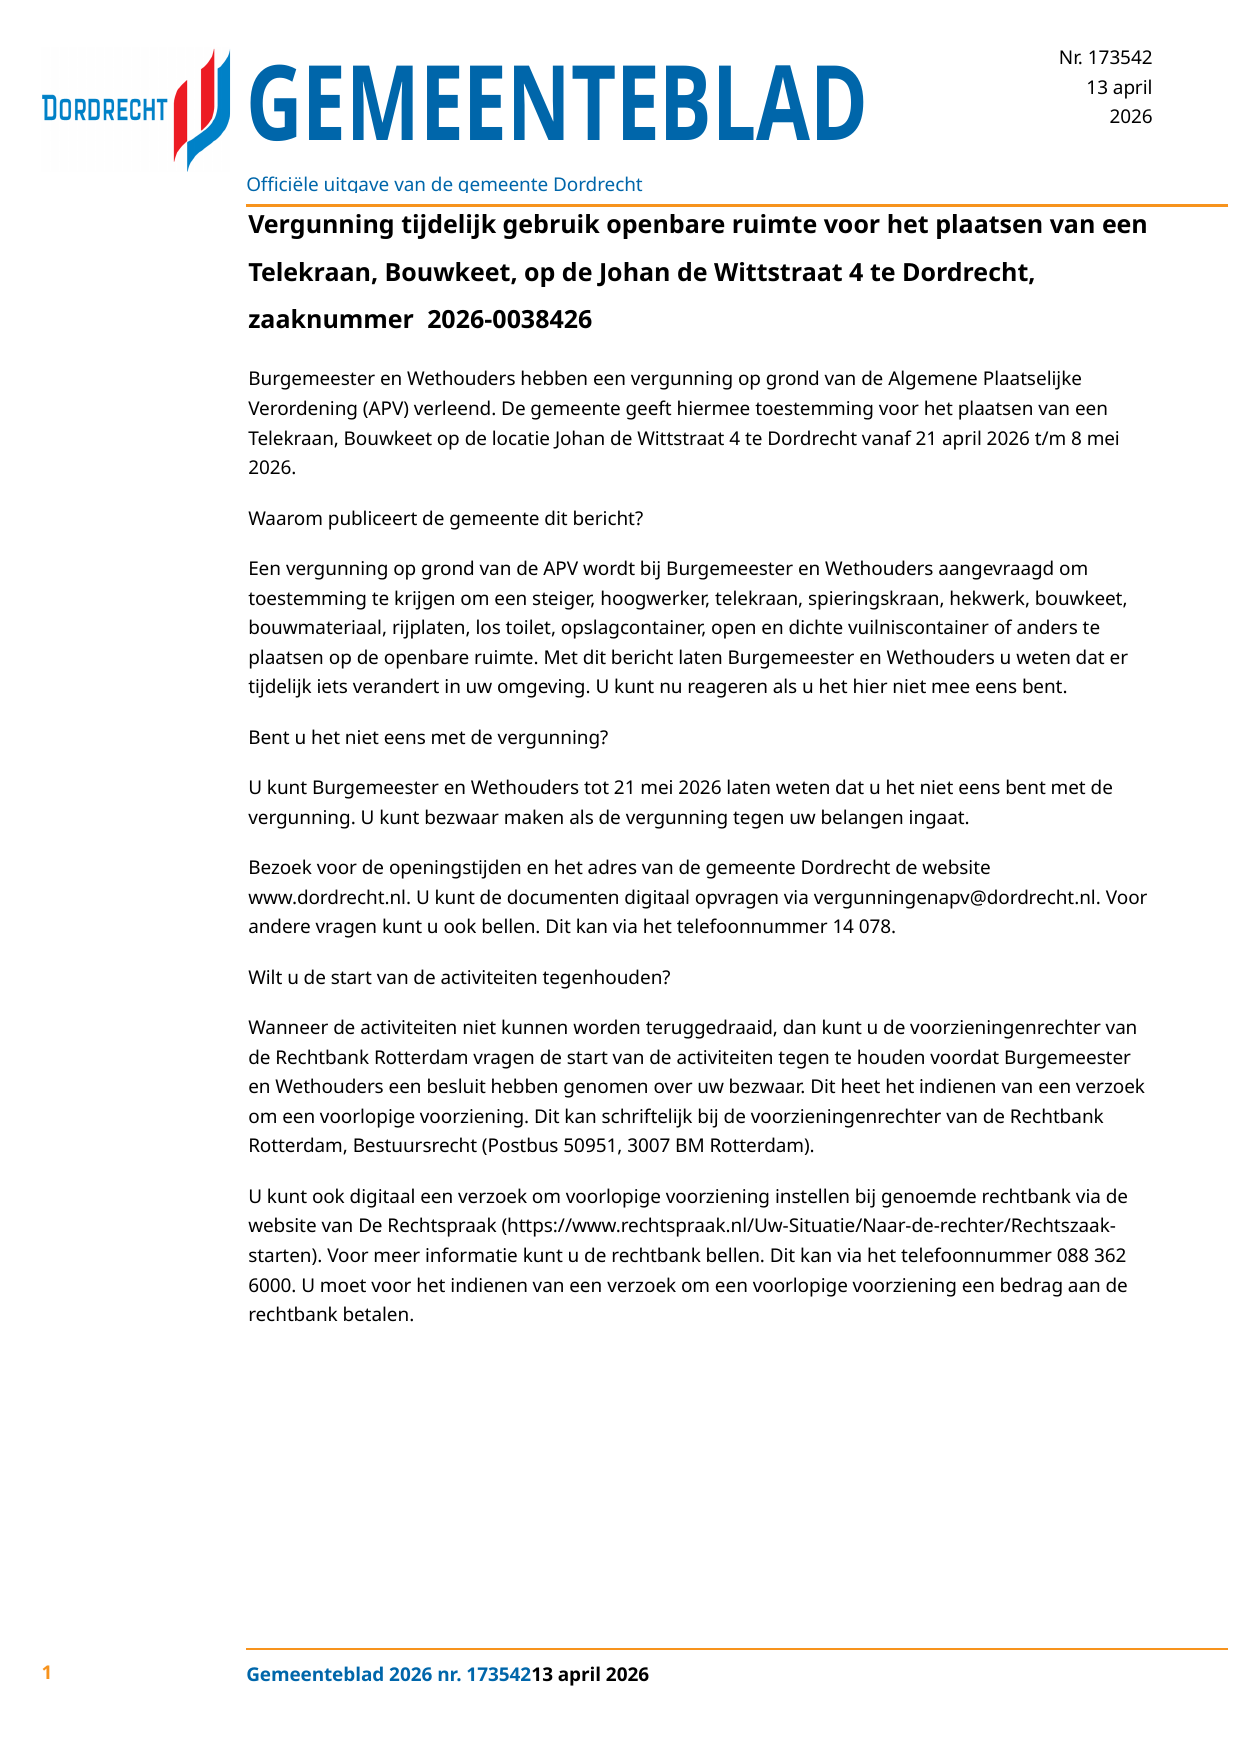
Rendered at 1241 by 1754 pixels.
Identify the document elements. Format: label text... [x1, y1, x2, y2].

text Burgemeester en Wethouders hebben een vergunning op grond van de Algemene Plaatselijke Verordening (APV) verleend. De gemeente geeft hiermee toestemming voor het plaatsen van een Telekraan, Bouwkeet op de locatie Johan de Wittstraat 4 te Dordrecht vanaf 21 april 2026 t/m 8 mei 2026. [248, 366, 1152, 480]
picture [41, 47, 231, 172]
text Waarom publiceert de gemeente dit bericht? [248, 505, 1152, 530]
text Wanneer de activiteiten niet kunnen worden teruggedraaid, dan kunt u de voorzieningenrechter van de Rechtbank Rotterdam vragen de start van de activiteiten tegen te houden voordat Burgemeester en Wethouders een besluit hebben genomen over uw bezwaar. Dit heet het indienen van een verzoek om een voorlopige voorziening. Dit kan schriftelijk bij de voorzieningenrechter van de Rechtbank Rotterdam, Bestuursrecht (Postbus 50951, 3007 BM Rotterdam). [248, 1014, 1152, 1158]
text U kunt ook digitaal een verzoek om voorlopige voorziening instellen bij genoemde rechtbank via de website van De Rechtspraak (https://www.rechtspraak.nl/Uw-Situatie/Naar-de-rechter/Rechtszaak-starten). Voor meer informatie kunt u de rechtbank bellen. Dit kan via het telefoonnummer 088 362 6000. U moet voor het indienen van een verzoek om een voorlopige voorziening een bedrag aan de rechtbank betalen. [248, 1183, 1152, 1327]
text Bezoek voor de openingstijden en het adres van de gemeente Dordrecht de website www.dordrecht.nl. U kunt de documenten digitaal opvragen via vergunningenapv@dordrecht.nl. Voor andere vragen kunt u ook bellen. Dit kan via het telefoonnummer 14 078. [248, 854, 1152, 939]
text Bent u het niet eens met de vergunning? [248, 724, 1152, 749]
text U kunt Burgemeester en Wethouders tot 21 mei 2026 laten weten dat u het niet eens bent met de vergunning. U kunt bezwaar maken als de vergunning tegen uw belangen ingaat. [248, 774, 1152, 829]
text Wilt u de start van de activiteiten tegenhouden? [248, 964, 1152, 989]
text Vergunning tijdelijk gebruik openbare ruimte voor het plaatsen van een Telekraan, Bouwkeet, op de Johan de Wittstraat 4 te Dordrecht, zaaknummer 2026-0038426 [248, 207, 1152, 336]
text Een vergunning op grond van de APV wordt bij Burgemeester en Wethouders aangevraagd om toestemming te krijgen om een steiger, hoogwerker, telekraan, spieringskraan, hekwerk, bouwkeet, bouwmateriaal, rijplaten, los toilet, opslagcontainer, open en dichte vuilniscontainer of anders te plaatsen op de openbare ruimte. Met dit bericht laten Burgemeester en Wethouders u weten dat er tijdelijk iets verandert in uw omgeving. U kunt nu reageren als u het hier niet mee eens bent. [248, 555, 1152, 699]
